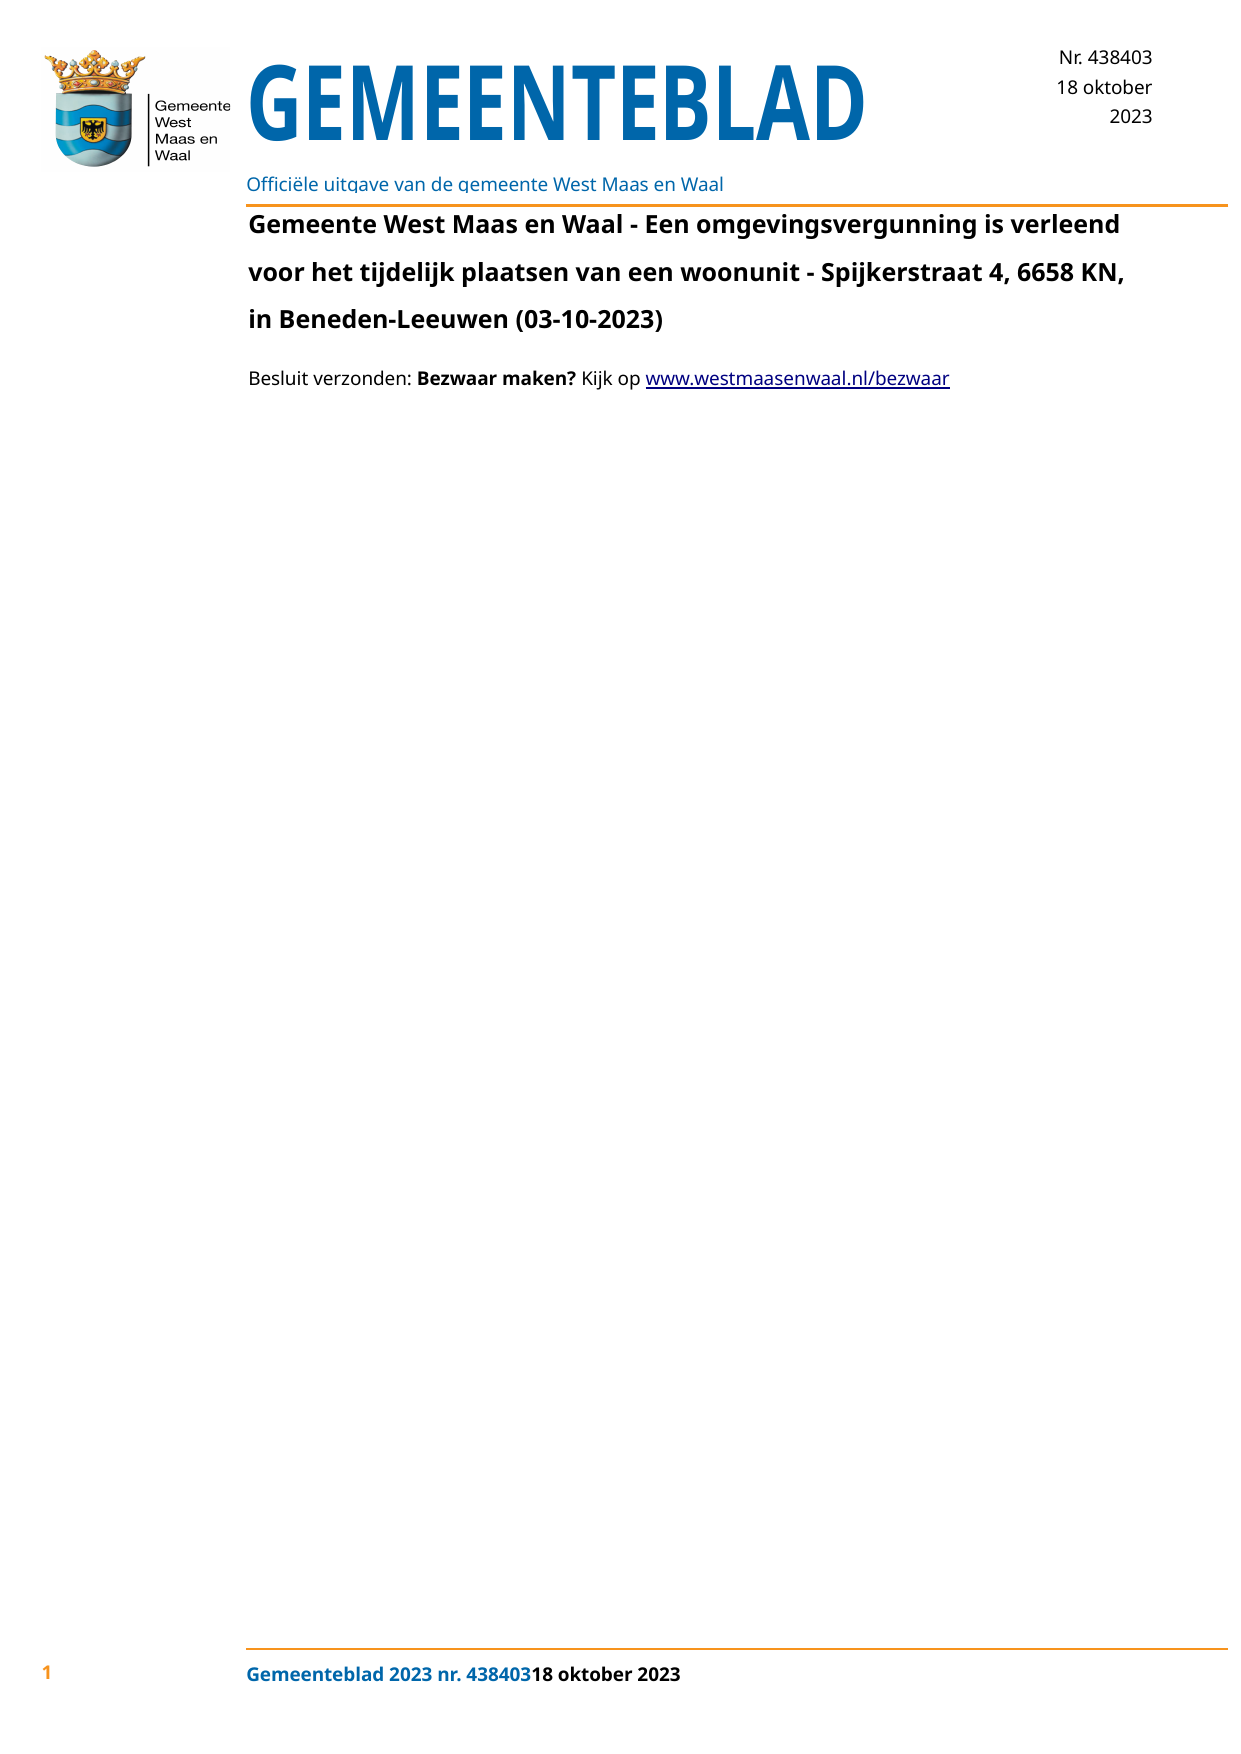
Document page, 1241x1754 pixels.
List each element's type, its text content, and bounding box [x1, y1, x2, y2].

picture [41, 47, 231, 172]
text Besluit verzonden: Bezwaar maken? Kijk op www.westmaasenwaal.nl/bezwaar [248, 366, 1152, 391]
text Gemeente West Maas en Waal - Een omgevingsvergunning is verleend voor het tijdelijk plaatsen van een woonunit - Spijkerstraat 4, 6658 KN, in Beneden-Leeuwen (03-10-2023) [248, 207, 1152, 336]
